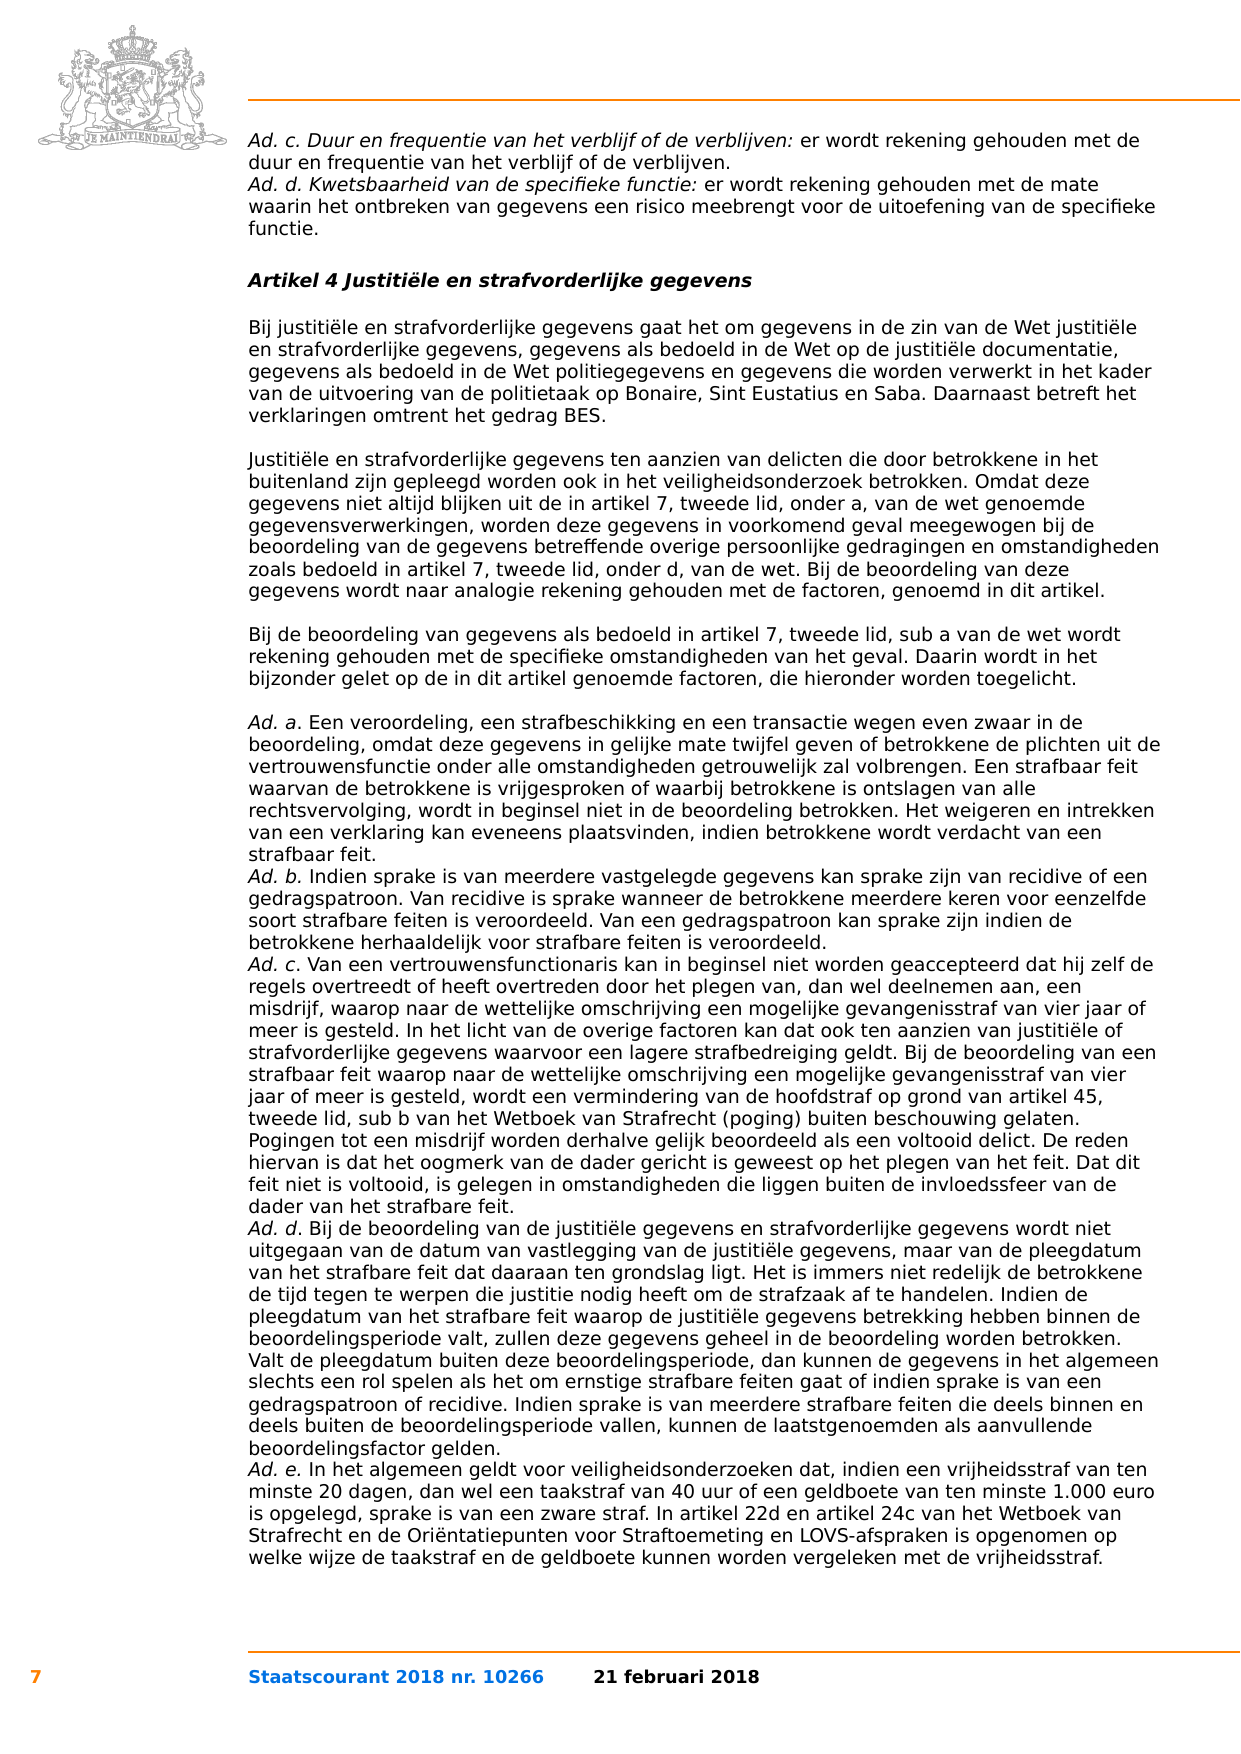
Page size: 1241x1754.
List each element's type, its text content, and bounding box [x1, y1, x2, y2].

text Ad. b. Indien sprake is van meerdere vastgelegde gegevens kan sprake zijn van recidive of een gedragspatroon. Van recidive is sprake wanneer de betrokkene meerdere keren voor eenzelfde soort strafbare feiten is veroordeeld. Van een gedragspatroon kan sprake zijn indien de betrokkene herhaaldelijk voor strafbare feiten is veroordeeld. [248, 866, 1163, 954]
subtitle Artikel 4 Justitiële en strafvorderlijke gegevens [248, 270, 1163, 292]
text Ad. e. In het algemeen geldt voor veiligheidsonderzoeken dat, indien een vrijheidsstraf van ten minste 20 dagen, dan wel een taakstraf van 40 uur of een geldboete van ten minste 1.000 euro is opgelegd, sprake is van een zware straf. In artikel 22d en artikel 24c van het Wetboek van Strafrecht en de Oriëntatiepunten voor Straftoemeting en LOVS-afspraken is opgenomen op welke wijze de taakstraf en de geldboete kunnen worden vergeleken met de vrijheidsstraf. [248, 1459, 1163, 1569]
text Justitiële en strafvorderlijke gegevens ten aanzien van delicten die door betrokkene in het buitenland zijn gepleegd worden ook in het veiligheidsonderzoek betrokken. Omdat deze gegevens niet altijd blijken uit de in artikel 7, tweede lid, onder a, van de wet genoemde gegevensverwerkingen, worden deze gegevens in voorkomend geval meegewogen bij de beoordeling van de gegevens betreffende overige persoonlijke gedragingen en omstandigheden zoals bedoeld in artikel 7, tweede lid, onder d, van de wet. Bij de beoordeling van deze gegevens wordt naar analogie rekening gehouden met de factoren, genoemd in dit artikel. [248, 448, 1163, 602]
text Bij de beoordeling van gegevens als bedoeld in artikel 7, tweede lid, sub a van de wet wordt rekening gehouden met de specifieke omstandigheden van het geval. Daarin wordt in het bijzonder gelet op de in dit artikel genoemde factoren, die hieronder worden toegelicht. [248, 624, 1163, 690]
text Ad. a. Een veroordeling, een strafbeschikking en een transactie wegen even zwaar in de beoordeling, omdat deze gegevens in gelijke mate twijfel geven of betrokkene de plichten uit de vertrouwensfunctie onder alle omstandigheden getrouwelijk zal volbrengen. Een strafbaar feit waarvan de betrokkene is vrijgesproken of waarbij betrokkene is ontslagen van alle rechtsvervolging, wordt in beginsel niet in de beoordeling betrokken. Het weigeren en intrekken van een verklaring kan eveneens plaatsvinden, indien betrokkene wordt verdacht van een strafbaar feit. [248, 712, 1163, 866]
text Bij justitiële en strafvorderlijke gegevens gaat het om gegevens in de zin van de Wet justitiële en strafvorderlijke gegevens, gegevens als bedoeld in de Wet op de justitiële documentatie, gegevens als bedoeld in de Wet politiegegevens en gegevens die worden verwerkt in het kader van de uitvoering van de politietaak op Bonaire, Sint Eustatius en Saba. Daarnaast betreft het verklaringen omtrent het gedrag BES. [248, 317, 1163, 427]
picture [38, 25, 227, 150]
text Ad. d. Kwetsbaarheid van de specifieke functie: er wordt rekening gehouden met de mate waarin het ontbreken van gegevens een risico meebrengt voor de uitoefening van de specifieke functie. [248, 174, 1163, 240]
text Ad. c. Van een vertrouwensfunctionaris kan in beginsel niet worden geaccepteerd dat hij zelf de regels overtreedt of heeft overtreden door het plegen van, dan wel deelnemen aan, een misdrijf, waarop naar de wettelijke omschrijving een mogelijke gevangenisstraf van vier jaar of meer is gesteld. In het licht van de overige factoren kan dat ook ten aanzien van justitiële of strafvorderlijke gegevens waarvoor een lagere strafbedreiging geldt. Bij de beoordeling van een strafbaar feit waarop naar de wettelijke omschrijving een mogelijke gevangenisstraf van vier jaar of meer is gesteld, wordt een vermindering van de hoofdstraf op grond van artikel 45, tweede lid, sub b van het Wetboek van Strafrecht (poging) buiten beschouwing gelaten. Pogingen tot een misdrijf worden derhalve gelijk beoordeeld als een voltooid delict. De reden hiervan is dat het oogmerk van de dader gericht is geweest op het plegen van het feit. Dat dit feit niet is voltooid, is gelegen in omstandigheden die liggen buiten de invloedssfeer van de dader van het strafbare feit. [248, 954, 1163, 1218]
text Ad. d. Bij de beoordeling van de justitiële gegevens en strafvorderlijke gegevens wordt niet uitgegaan van de datum van vastlegging van de justitiële gegevens, maar van de pleegdatum van het strafbare feit dat daaraan ten grondslag ligt. Het is immers niet redelijk de betrokkene de tijd tegen te werpen die justitie nodig heeft om de strafzaak af te handelen. Indien de pleegdatum van het strafbare feit waarop de justitiële gegevens betrekking hebben binnen de beoordelingsperiode valt, zullen deze gegevens geheel in de beoordeling worden betrokken. Valt de pleegdatum buiten deze beoordelingsperiode, dan kunnen de gegevens in het algemeen slechts een rol spelen als het om ernstige strafbare feiten gaat of indien sprake is van een gedragspatroon of recidive. Indien sprake is van meerdere strafbare feiten die deels binnen en deels buiten de beoordelingsperiode vallen, kunnen de laatstgenoemden als aanvullende beoordelingsfactor gelden. [248, 1218, 1163, 1459]
text Ad. c. Duur en frequentie van het verblijf of de verblijven: er wordt rekening gehouden met de duur en frequentie van het verblijf of de verblijven. [248, 130, 1163, 174]
